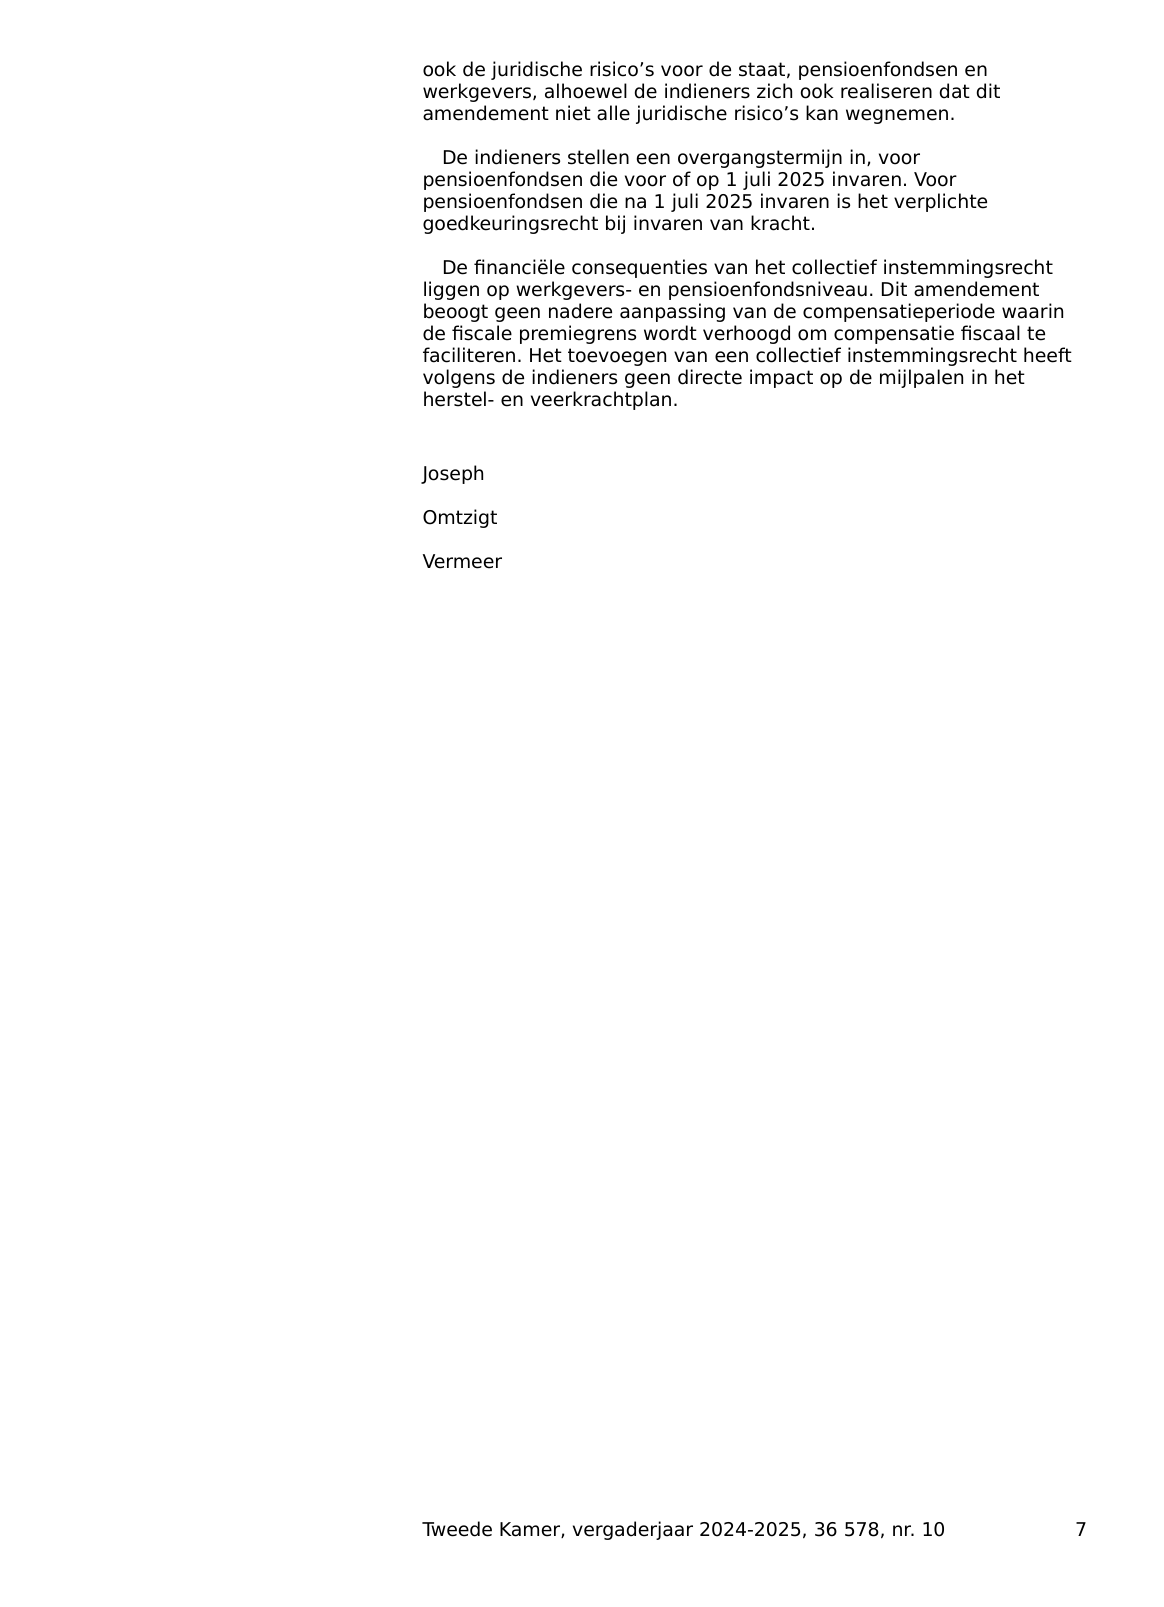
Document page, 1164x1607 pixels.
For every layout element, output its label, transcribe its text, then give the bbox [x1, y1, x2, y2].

text De financiële consequenties van het collectief instemmingsrecht liggen op werkgevers- en pensioenfondsniveau. Dit amendement beoogt geen nadere aanpassing van de compensatieperiode waarin de fiscale premiegrens wordt verhoogd om compensatie fiscaal te faciliteren. Het toevoegen van een collectief instemmingsrecht heeft volgens de indieners geen directe impact op de mijlpalen in het herstel- en veerkrachtplan. [422, 257, 1087, 411]
text De indieners stellen een overgangstermijn in, voor pensioenfondsen die voor of op 1 juli 2025 invaren. Voor pensioenfondsen die na 1 juli 2025 invaren is het verplichte goedkeuringsrecht bij invaren van kracht. [422, 147, 1087, 235]
text Joseph Omtzigt Vermeer [422, 441, 1087, 573]
text ook de juridische risico’s voor de staat, pensioenfondsen en werkgevers, alhoewel de indieners zich ook realiseren dat dit amendement niet alle juridische risico’s kan wegnemen. [422, 59, 1087, 125]
